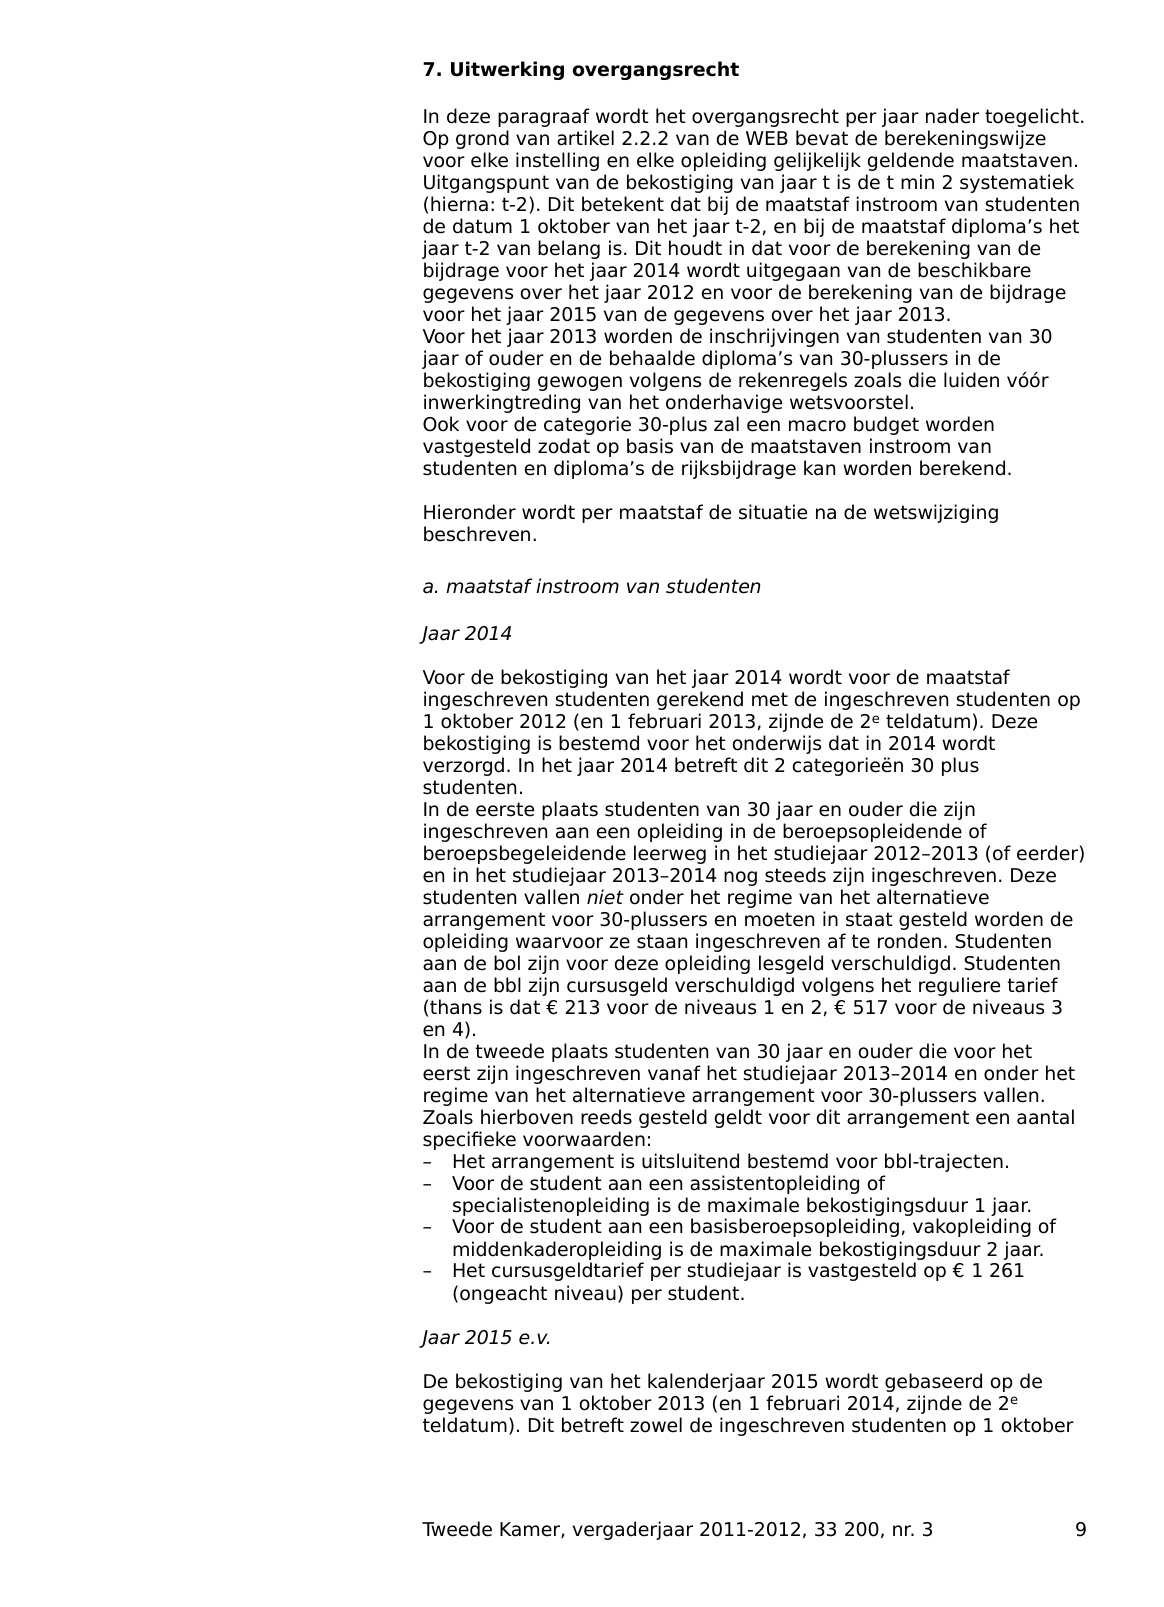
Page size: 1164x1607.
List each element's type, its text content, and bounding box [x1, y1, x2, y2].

text – Het cursusgeldtarief per studiejaar is vastgesteld op € 1 261 (ongeacht niveau) per student. [422, 1260, 1087, 1304]
text Voor de bekostiging van het jaar 2014 wordt voor de maatstaf ingeschreven studenten gerekend met de ingeschreven studenten op 1 oktober 2012 (en 1 februari 2013, zijnde de 2e teldatum). Deze bekostiging is bestemd voor het onderwijs dat in 2014 wordt verzorgd. In het jaar 2014 betreft dit 2 categorieën 30 plus studenten. [422, 667, 1087, 799]
text Hieronder wordt per maatstaf de situatie na de wetswijziging beschreven. [422, 502, 1087, 546]
text Voor het jaar 2013 worden de inschrijvingen van studenten van 30 jaar of ouder en de behaalde diploma’s van 30-plussers in de bekostiging gewogen volgens de rekenregels zoals die luiden vóór inwerkingtreding van het onderhavige wetsvoorstel. [422, 326, 1087, 414]
subtitle a. maatstaf instroom van studenten [422, 576, 1087, 598]
text In de tweede plaats studenten van 30 jaar en ouder die voor het eerst zijn ingeschreven vanaf het studiejaar 2013–2014 en onder het regime van het alternatieve arrangement voor 30-plussers vallen. Zoals hierboven reeds gesteld geldt voor dit arrangement een aantal specifieke voorwaarden: [422, 1041, 1087, 1151]
subtitle Jaar 2015 e.v. [422, 1327, 1087, 1348]
text – Voor de student aan een assistentopleiding of specialistenopleiding is de maximale bekostigingsduur 1 jaar. [422, 1172, 1087, 1216]
text Ook voor de categorie 30-plus zal een macro budget worden vastgesteld zodat op basis van de maatstaven instroom van studenten en diploma’s de rijksbijdrage kan worden berekend. [422, 414, 1087, 480]
text De bekostiging van het kalenderjaar 2015 wordt gebaseerd op de gegevens van 1 oktober 2013 (en 1 februari 2014, zijnde de 2e teldatum). Dit betreft zowel de ingeschreven studenten op 1 oktober [422, 1371, 1087, 1437]
subtitle Jaar 2014 [422, 623, 1087, 645]
text – Voor de student aan een basisberoepsopleiding, vakopleiding of middenkaderopleiding is de maximale bekostigingsduur 2 jaar. [422, 1216, 1087, 1260]
text – Het arrangement is uitsluitend bestemd voor bbl-trajecten. [422, 1151, 1087, 1172]
text In de eerste plaats studenten van 30 jaar en ouder die zijn ingeschreven aan een opleiding in de beroepsopleidende of beroepsbegeleidende leerweg in het studiejaar 2012–2013 (of eerder) en in het studiejaar 2013–2014 nog steeds zijn ingeschreven. Deze studenten vallen niet onder het regime van het alternatieve arrangement voor 30-plussers en moeten in staat gesteld worden de opleiding waarvoor ze staan ingeschreven af te ronden. Studenten aan de bol zijn voor deze opleiding lesgeld verschuldigd. Studenten aan de bbl zijn cursusgeld verschuldigd volgens het reguliere tarief (thans is dat € 213 voor de niveaus 1 en 2, € 517 voor de niveaus 3 en 4). [422, 799, 1087, 1041]
text In deze paragraaf wordt het overgangsrecht per jaar nader toegelicht. Op grond van artikel 2.2.2 van de WEB bevat de berekeningswijze voor elke instelling en elke opleiding gelijkelijk geldende maatstaven. Uitgangspunt van de bekostiging van jaar t is de t min 2 systematiek (hierna: t-2). Dit betekent dat bij de maatstaf instroom van studenten de datum 1 oktober van het jaar t-2, en bij de maatstaf diploma’s het jaar t-2 van belang is. Dit houdt in dat voor de berekening van de bijdrage voor het jaar 2014 wordt uitgegaan van de beschikbare gegevens over het jaar 2012 en voor de berekening van de bijdrage voor het jaar 2015 van de gegevens over het jaar 2013. [422, 106, 1087, 326]
subtitle 7. Uitwerking overgangsrecht [422, 59, 1087, 81]
